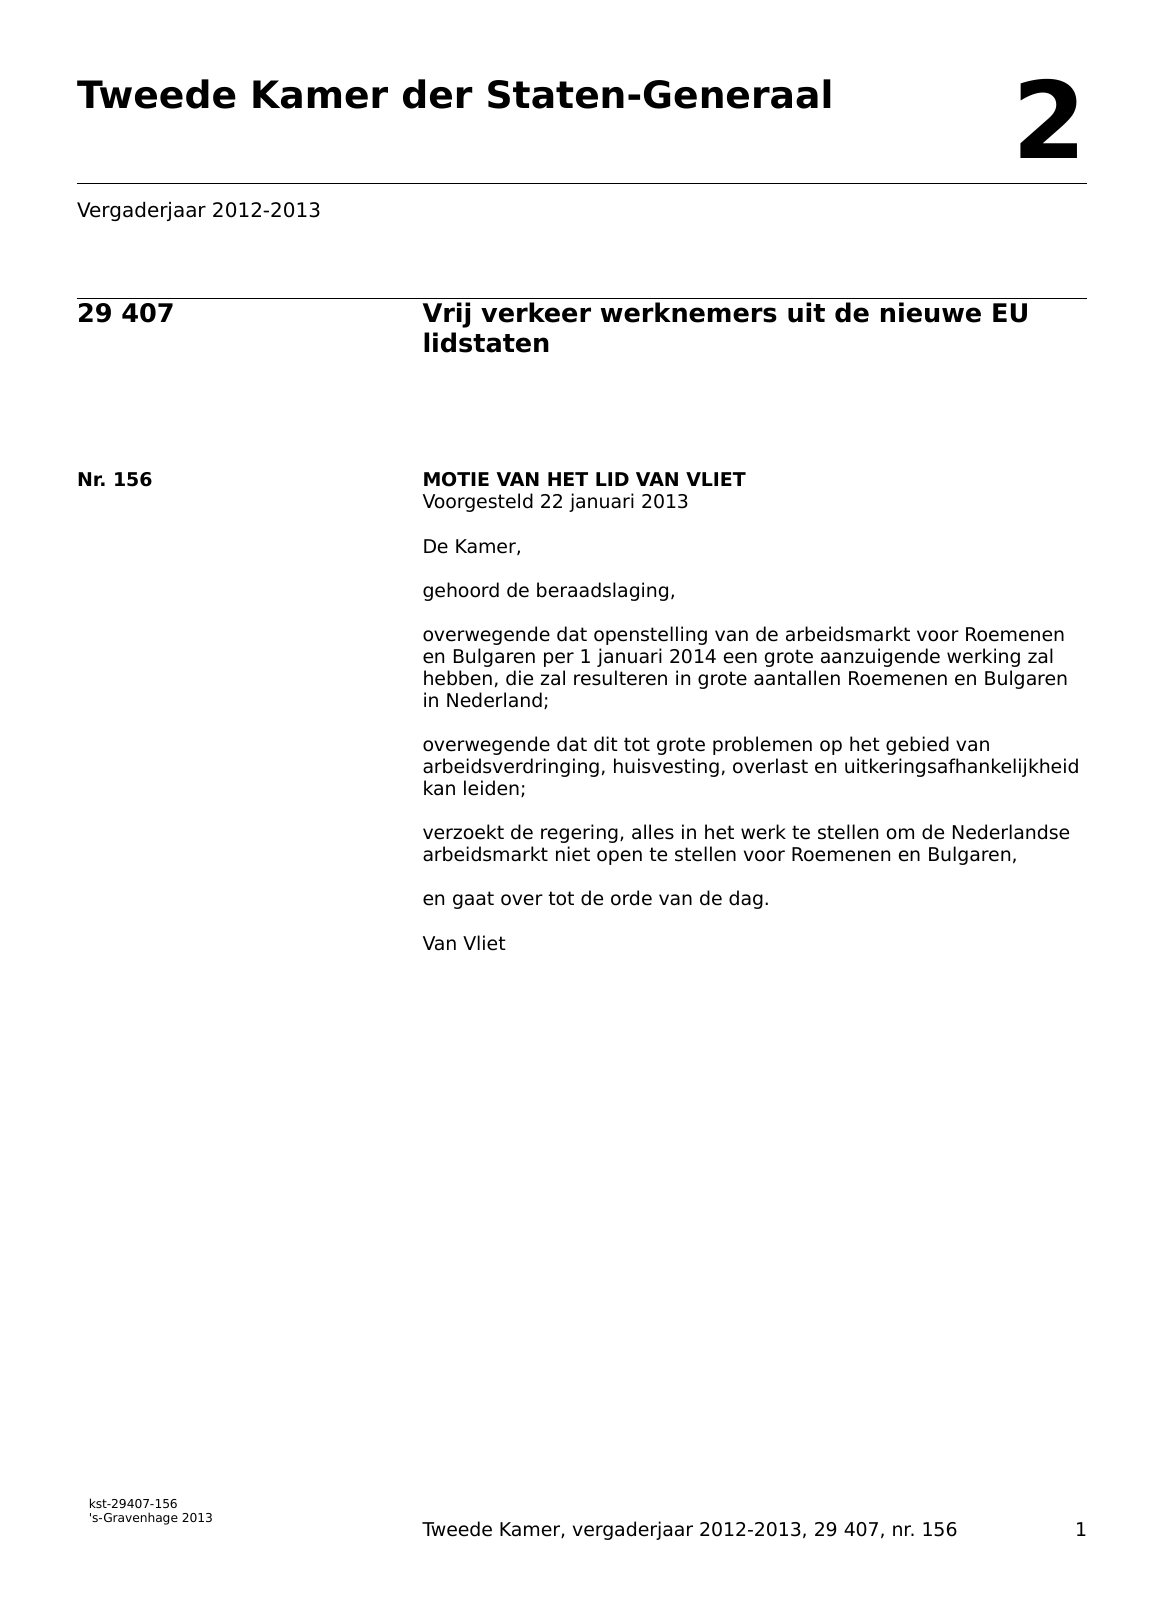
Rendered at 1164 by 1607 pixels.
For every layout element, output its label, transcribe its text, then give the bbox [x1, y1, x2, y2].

subtitle 29 407 Vrij verkeer werknemers uit de nieuwe EU lidstaten [77, 299, 1087, 358]
text kst-29407-156 [88, 1497, 323, 1511]
table_cell Vergaderjaar 2012-2013 [77, 184, 1087, 298]
table_header Tweede Kamer der Staten-Generaal [77, 59, 886, 183]
text en gaat over tot de orde van de dag. [422, 888, 1087, 910]
text Van Vliet [422, 932, 1087, 954]
text overwegende dat openstelling van de arbeidsmarkt voor Roemenen en Bulgaren per 1 januari 2014 een grote aanzuigende werking zal hebben, die zal resulteren in grote aantallen Roemenen en Bulgaren in Nederland; [422, 624, 1087, 712]
table_header 2 [886, 59, 1087, 183]
subtitle Nr. 156 MOTIE VAN HET LID VAN VLIET [77, 469, 1087, 491]
text Voorgesteld 22 januari 2013 [422, 491, 1087, 513]
text 's-Gravenhage 2013 [88, 1511, 323, 1525]
text overwegende dat dit tot grote problemen op het gebied van arbeidsverdringing, huisvesting, overlast en uitkeringsafhankelijkheid kan leiden; [422, 734, 1087, 800]
text verzoekt de regering, alles in het werk te stellen om de Nederlandse arbeidsmarkt niet open te stellen voor Roemenen en Bulgaren, [422, 822, 1087, 866]
text De Kamer, [422, 536, 1087, 557]
text gehoord de beraadslaging, [422, 580, 1087, 602]
